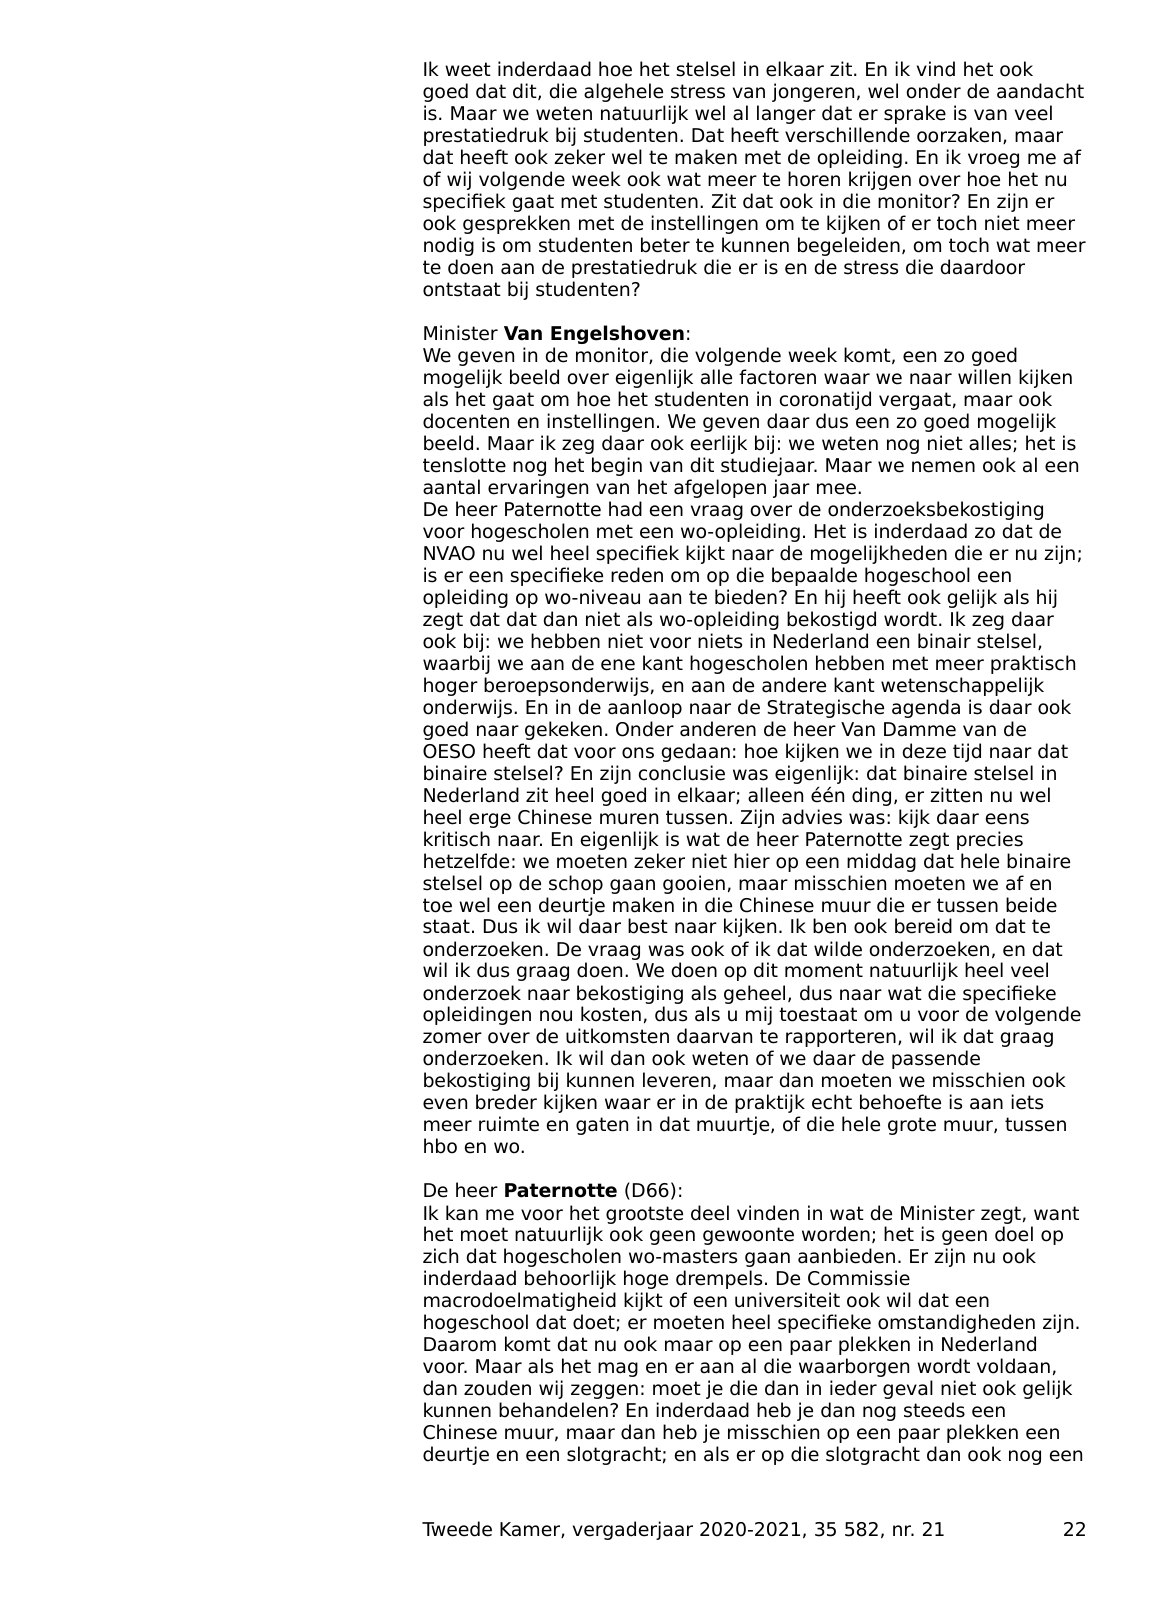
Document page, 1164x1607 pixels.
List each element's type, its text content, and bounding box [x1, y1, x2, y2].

text Ik weet inderdaad hoe het stelsel in elkaar zit. En ik vind het ook goed dat dit, die algehele stress van jongeren, wel onder de aandacht is. Maar we weten natuurlijk wel al langer dat er sprake is van veel prestatiedruk bij studenten. Dat heeft verschillende oorzaken, maar dat heeft ook zeker wel te maken met de opleiding. En ik vroeg me af of wij volgende week ook wat meer te horen krijgen over hoe het nu specifiek gaat met studenten. Zit dat ook in die monitor? En zijn er ook gesprekken met de instellingen om te kijken of er toch niet meer nodig is om studenten beter te kunnen begeleiden, om toch wat meer te doen aan de prestatiedruk die er is en de stress die daardoor ontstaat bij studenten? [422, 59, 1087, 301]
text Minister Van Engelshoven: [422, 323, 1087, 345]
text Ik kan me voor het grootste deel vinden in wat de Minister zegt, want het moet natuurlijk ook geen gewoonte worden; het is geen doel op zich dat hogescholen wo-masters gaan aanbieden. Er zijn nu ook inderdaad behoorlijk hoge drempels. De Commissie macrodoelmatigheid kijkt of een universiteit ook wil dat een hogeschool dat doet; er moeten heel specifieke omstandigheden zijn. Daarom komt dat nu ook maar op een paar plekken in Nederland voor. Maar als het mag en er aan al die waarborgen wordt voldaan, dan zouden wij zeggen: moet je die dan in ieder geval niet ook gelijk kunnen behandelen? En inderdaad heb je dan nog steeds een Chinese muur, maar dan heb je misschien op een paar plekken een deurtje en een slotgracht; en als er op die slotgracht dan ook nog een [422, 1202, 1087, 1466]
text De heer Paternotte (D66): [422, 1180, 1087, 1202]
text We geven in de monitor, die volgende week komt, een zo goed mogelijk beeld over eigenlijk alle factoren waar we naar willen kijken als het gaat om hoe het studenten in coronatijd vergaat, maar ook docenten en instellingen. We geven daar dus een zo goed mogelijk beeld. Maar ik zeg daar ook eerlijk bij: we weten nog niet alles; het is tenslotte nog het begin van dit studiejaar. Maar we nemen ook al een aantal ervaringen van het afgelopen jaar mee. [422, 345, 1087, 499]
text De heer Paternotte had een vraag over de onderzoeksbekostiging voor hogescholen met een wo-opleiding. Het is inderdaad zo dat de NVAO nu wel heel specifiek kijkt naar de mogelijkheden die er nu zijn; is er een specifieke reden om op die bepaalde hogeschool een opleiding op wo-niveau aan te bieden? En hij heeft ook gelijk als hij zegt dat dat dan niet als wo-opleiding bekostigd wordt. Ik zeg daar ook bij: we hebben niet voor niets in Nederland een binair stelsel, waarbij we aan de ene kant hogescholen hebben met meer praktisch hoger beroepsonderwijs, en aan de andere kant wetenschappelijk onderwijs. En in de aanloop naar de Strategische agenda is daar ook goed naar gekeken. Onder anderen de heer Van Damme van de OESO heeft dat voor ons gedaan: hoe kijken we in deze tijd naar dat binaire stelsel? En zijn conclusie was eigenlijk: dat binaire stelsel in Nederland zit heel goed in elkaar; alleen één ding, er zitten nu wel heel erge Chinese muren tussen. Zijn advies was: kijk daar eens kritisch naar. En eigenlijk is wat de heer Paternotte zegt precies hetzelfde: we moeten zeker niet hier op een middag dat hele binaire stelsel op de schop gaan gooien, maar misschien moeten we af en toe wel een deurtje maken in die Chinese muur die er tussen beide staat. Dus ik wil daar best naar kijken. Ik ben ook bereid om dat te onderzoeken. De vraag was ook of ik dat wilde onderzoeken, en dat wil ik dus graag doen. We doen op dit moment natuurlijk heel veel onderzoek naar bekostiging als geheel, dus naar wat die specifieke opleidingen nou kosten, dus als u mij toestaat om u voor de volgende zomer over de uitkomsten daarvan te rapporteren, wil ik dat graag onderzoeken. Ik wil dan ook weten of we daar de passende bekostiging bij kunnen leveren, maar dan moeten we misschien ook even breder kijken waar er in de praktijk echt behoefte is aan iets meer ruimte en gaten in dat muurtje, of die hele grote muur, tussen hbo en wo. [422, 499, 1087, 1158]
